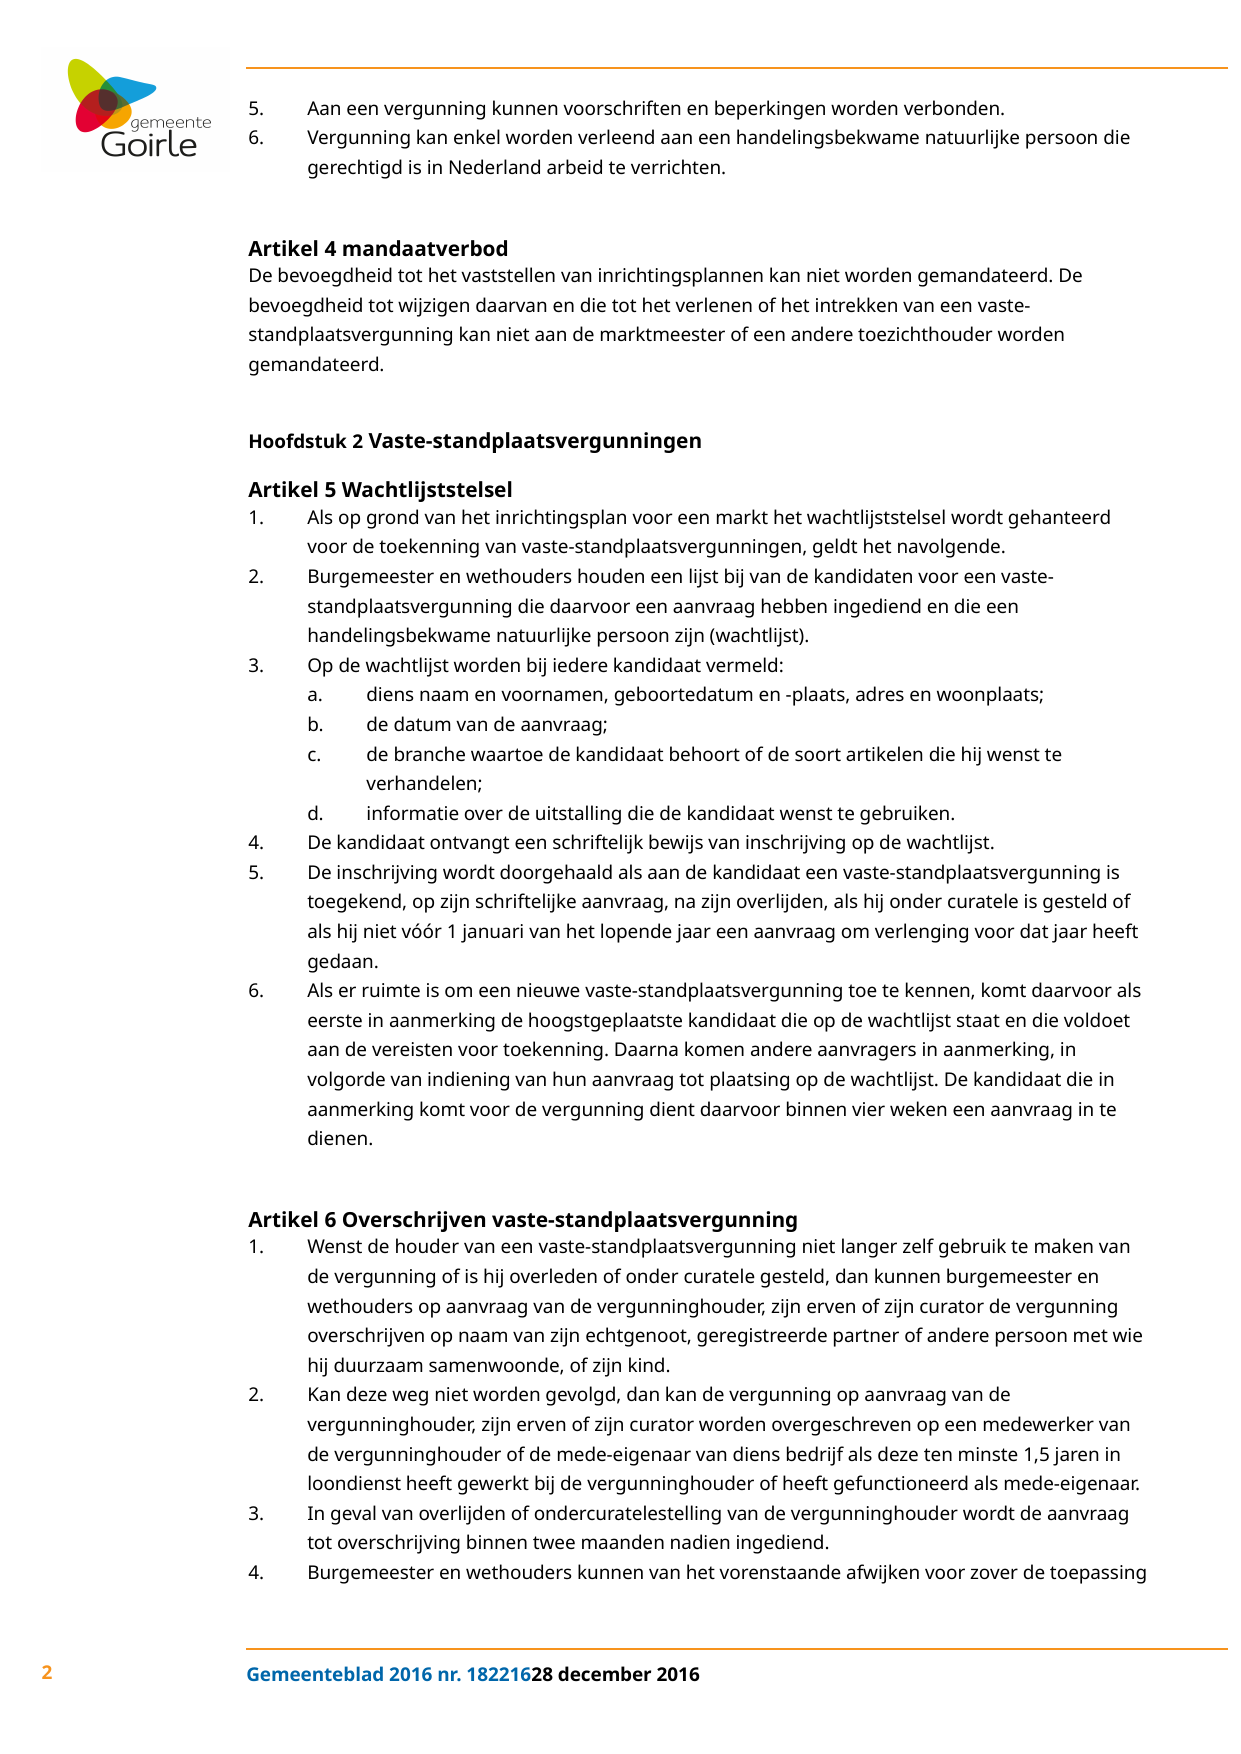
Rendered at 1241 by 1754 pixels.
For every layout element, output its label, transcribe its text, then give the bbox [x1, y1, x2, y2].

list Als er ruimte is om een nieuwe vaste-standplaatsvergunning toe te kennen, komt daarvoor als eerste in aanmerking de hoogstgeplaatste kandidaat die op de wachtlijst staat en die voldoet aan de vereisten voor toekenning. Daarna komen andere aanvragers in aanmerking, in volgorde van indiening van hun aanvraag tot plaatsing op de wachtlijst. De kandidaat die in aanmerking komt voor de vergunning dient daarvoor binnen vier weken een aanvraag in te dienen. [248, 977, 1152, 1151]
list Burgemeester en wethouders houden een lijst bij van de kandidaten voor een vaste-standplaatsvergunning die daarvoor een aanvraag hebben ingediend en die een handelingsbekwame natuurlijke persoon zijn (wachtlijst). [248, 563, 1152, 648]
list Wenst de houder van een vaste-standplaatsvergunning niet langer zelf gebruik te maken van de vergunning of is hij overleden of onder curatele gesteld, dan kunnen burgemeester en wethouders op aanvraag van de vergunninghouder, zijn erven of zijn curator de vergunning overschrijven op naam van zijn echtgenoot, geregistreerde partner of andere persoon met wie hij duurzaam samenwoonde, of zijn kind. [248, 1234, 1152, 1378]
list Op de wachtlijst worden bij iedere kandidaat vermeld: [248, 652, 1152, 678]
text Artikel 6 Overschrijven vaste-standplaatsvergunning [248, 1205, 1152, 1234]
list de datum van de aanvraag; [307, 711, 1152, 737]
picture [41, 47, 231, 172]
list Kan deze weg niet worden gevolgd, dan kan de vergunning op aanvraag van de vergunninghouder, zijn erven of zijn curator worden overgeschreven op een medewerker van de vergunninghouder of de mede-eigenaar van diens bedrijf als deze ten minste 1,5 jaren in loondienst heeft gewerkt bij de vergunninghouder of heeft gefunctioneerd als mede-eigenaar. [248, 1382, 1152, 1496]
list Burgemeester en wethouders kunnen van het vorenstaande afwijken voor zover de toepassing [248, 1559, 1152, 1585]
text Hoofdstuk 2 Vaste-standplaatsvergunningen [248, 426, 1152, 455]
list informatie over de uitstalling die de kandidaat wenst te gebruiken. [307, 800, 1152, 826]
list Als op grond van het inrichtingsplan voor een markt het wachtlijststelsel wordt gehanteerd voor de toekenning van vaste-standplaatsvergunningen, geldt het navolgende. [248, 504, 1152, 559]
text Artikel 5 Wachtlijststelsel [248, 476, 1152, 504]
list de branche waartoe de kandidaat behoort of de soort artikelen die hij wenst te verhandelen; [307, 741, 1152, 796]
list Aan een vergunning kunnen voorschriften en beperkingen worden verbonden. [248, 95, 1152, 121]
list Vergunning kan enkel worden verleend aan een handelingsbekwame natuurlijke persoon die gerechtigd is in Nederland arbeid te verrichten. [248, 124, 1152, 180]
list De inschrijving wordt doorgehaald als aan de kandidaat een vaste-standplaatsvergunning is toegekend, op zijn schriftelijke aanvraag, na zijn overlijden, als hij onder curatele is gesteld of als hij niet vóór 1 januari van het lopende jaar een aanvraag om verlenging voor dat jaar heeft gedaan. [248, 859, 1152, 973]
list De kandidaat ontvangt een schriftelijk bewijs van inschrijving op de wachtlijst. [248, 829, 1152, 855]
text Artikel 4 mandaatverbod [248, 234, 1152, 262]
list diens naam en voornamen, geboortedatum en -plaats, adres en woonplaats; [307, 682, 1152, 707]
text De bevoegdheid tot het vaststellen van inrichtingsplannen kan niet worden gemandateerd. De bevoegdheid tot wijzigen daarvan en die tot het verlenen of het intrekken van een vaste-standplaatsvergunning kan niet aan de marktmeester of een andere toezichthouder worden gemandateerd. [248, 262, 1152, 377]
list In geval van overlijden of ondercuratelestelling van de vergunninghouder wordt de aanvraag tot overschrijving binnen twee maanden nadien ingediend. [248, 1500, 1152, 1555]
